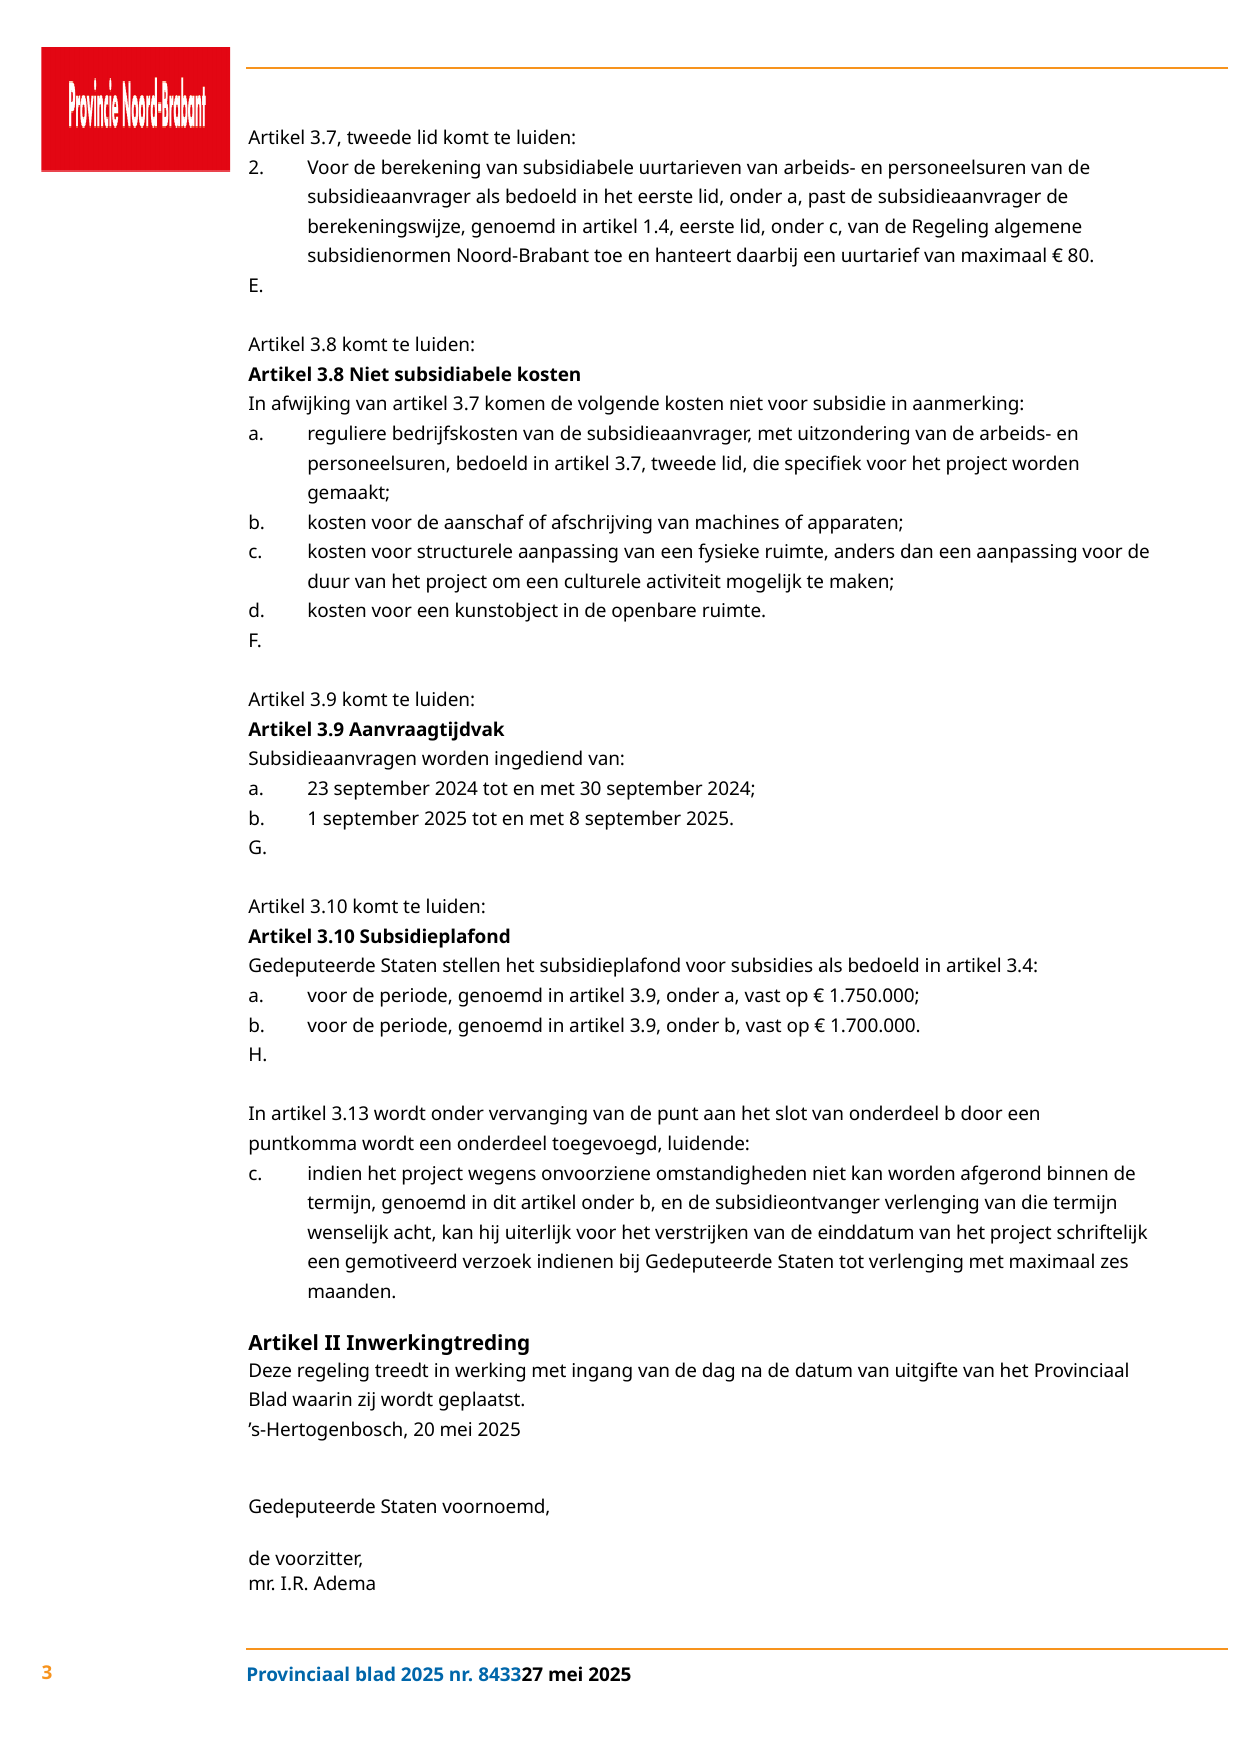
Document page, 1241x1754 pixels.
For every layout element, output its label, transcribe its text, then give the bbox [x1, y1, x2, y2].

list Voor de berekening van subsidiabele uurtarieven van arbeids- en personeelsuren van de subsidieaanvrager als bedoeld in het eerste lid, onder a, past de subsidieaanvrager de berekeningswijze, genoemd in artikel 1.4, eerste lid, onder c, van de Regeling algemene subsidienormen Noord-Brabant toe en hanteert daarbij een uurtarief van maximaal € 80. [248, 154, 1152, 268]
text E. [248, 272, 1152, 298]
text Artikel 3.10 Subsidieplafond [248, 923, 1152, 949]
text G. [248, 834, 1152, 860]
text Artikel 3.8 komt te luiden: [248, 331, 1152, 357]
text ’s-Hertogenbosch, 20 mei 2025 [248, 1416, 1152, 1442]
text Artikel 3.7, tweede lid komt te luiden: [248, 124, 1152, 150]
list 1 september 2025 tot en met 8 september 2025. [248, 805, 1152, 831]
text Artikel 3.10 komt te luiden: [248, 893, 1152, 919]
picture [41, 47, 231, 172]
text F. [248, 627, 1152, 653]
text Gedeputeerde Staten voornoemd, [248, 1493, 1152, 1519]
text Subsidieaanvragen worden ingediend van: [248, 746, 1152, 771]
list reguliere bedrijfskosten van de subsidieaanvrager, met uitzondering van de arbeids- en personeelsuren, bedoeld in artikel 3.7, tweede lid, die specifiek voor het project worden gemaakt; [248, 420, 1152, 505]
text Gedeputeerde Staten stellen het subsidieplafond voor subsidies als bedoeld in artikel 3.4: [248, 953, 1152, 978]
text In artikel 3.13 wordt onder vervanging van de punt aan het slot van onderdeel b door een puntkomma wordt een onderdeel toegevoegd, luidende: [248, 1101, 1152, 1156]
list 23 september 2024 tot en met 30 september 2024; [248, 775, 1152, 801]
list voor de periode, genoemd in artikel 3.9, onder a, vast op € 1.750.000; [248, 982, 1152, 1008]
text H. [248, 1041, 1152, 1067]
list kosten voor de aanschaf of afschrijving van machines of apparaten; [248, 509, 1152, 535]
list kosten voor structurele aanpassing van een fysieke ruimte, anders dan een aanpassing voor de duur van het project om een culturele activiteit mogelijk te maken; [248, 538, 1152, 594]
text Artikel II Inwerkingtreding [248, 1328, 1152, 1357]
list kosten voor een kunstobject in de openbare ruimte. [248, 598, 1152, 623]
list indien het project wegens onvoorziene omstandigheden niet kan worden afgerond binnen de termijn, genoemd in dit artikel onder b, en de subsidieontvanger verlenging van die termijn wenselijk acht, kan hij uiterlijk voor het verstrijken van de einddatum van het project schriftelijk een gemotiveerd verzoek indienen bij Gedeputeerde Staten tot verlenging met maximaal zes maanden. [248, 1160, 1152, 1304]
list voor de periode, genoemd in artikel 3.9, onder b, vast op € 1.700.000. [248, 1012, 1152, 1038]
text Deze regeling treedt in werking met ingang van de dag na de datum van uitgifte van het Provinciaal Blad waarin zij wordt geplaatst. [248, 1357, 1152, 1412]
text mr. I.R. Adema [248, 1571, 1152, 1596]
text In afwijking van artikel 3.7 komen de volgende kosten niet voor subsidie in aanmerking: [248, 391, 1152, 416]
text Artikel 3.9 Aanvraagtijdvak [248, 716, 1152, 742]
text de voorzitter, [248, 1545, 1152, 1571]
text Artikel 3.8 Niet subsidiabele kosten [248, 361, 1152, 387]
text Artikel 3.9 komt te luiden: [248, 686, 1152, 712]
